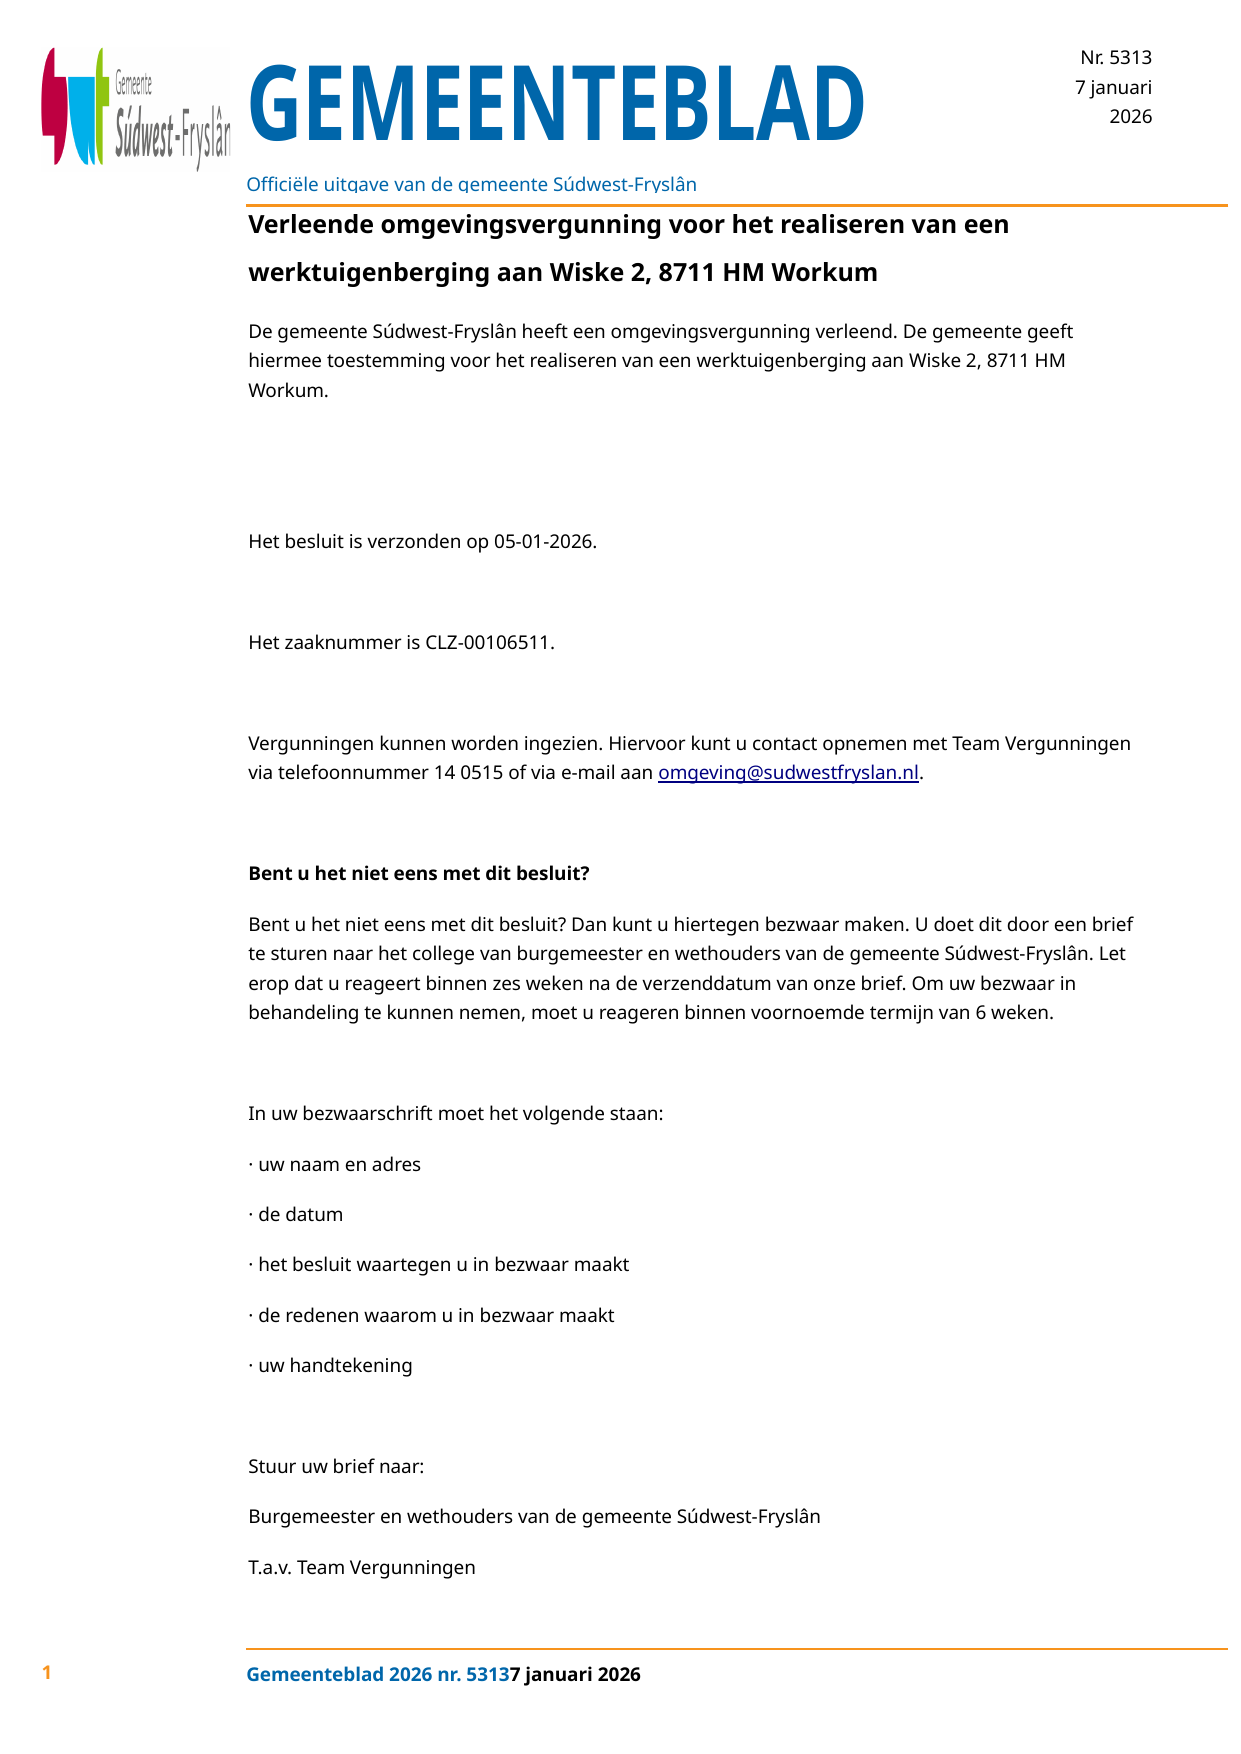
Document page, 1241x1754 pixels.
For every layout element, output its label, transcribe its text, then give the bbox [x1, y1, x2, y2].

text Verleende omgevingsvergunning voor het realiseren van een werktuigenberging aan Wiske 2, 8711 HM Workum [248, 207, 1152, 288]
text Burgemeester en wethouders van de gemeente Súdwest-Fryslân [248, 1504, 1152, 1529]
text Bent u het niet eens met dit besluit? [248, 860, 1152, 886]
text · de datum [248, 1201, 1152, 1227]
text Het zaaknummer is CLZ-00106511. [248, 629, 1152, 655]
text T.a.v. Team Vergunningen [248, 1554, 1152, 1580]
text · de redenen waarom u in bezwaar maakt [248, 1302, 1152, 1328]
text Het besluit is verzonden op 05-01-2026. [248, 528, 1152, 554]
text Stuur uw brief naar: [248, 1453, 1152, 1479]
text De gemeente Súdwest-Fryslân heeft een omgevingsvergunning verleend. De gemeente geeft hiermee toestemming voor het realiseren van een werktuigenberging aan Wiske 2, 8711 HM Workum. [248, 318, 1152, 403]
text · het besluit waartegen u in bezwaar maakt [248, 1252, 1152, 1277]
picture [41, 47, 231, 172]
text · uw naam en adres [248, 1151, 1152, 1177]
text In uw bezwaarschrift moet het volgende staan: [248, 1100, 1152, 1126]
text Vergunningen kunnen worden ingezien. Hiervoor kunt u contact opnemen met Team Vergunningen via telefoonnummer 14 0515 of via e-mail aan omgeving@sudwestfryslan.nl. [248, 730, 1152, 785]
text · uw handtekening [248, 1352, 1152, 1378]
text Bent u het niet eens met dit besluit? Dan kunt u hiertegen bezwaar maken. U doet dit door een brief te sturen naar het college van burgemeester en wethouders van de gemeente Súdwest-Fryslân. Let erop dat u reageert binnen zes weken na de verzenddatum van onze brief. Om uw bezwaar in behandeling te kunnen nemen, moet u reageren binnen voornoemde termijn van 6 weken. [248, 911, 1152, 1025]
